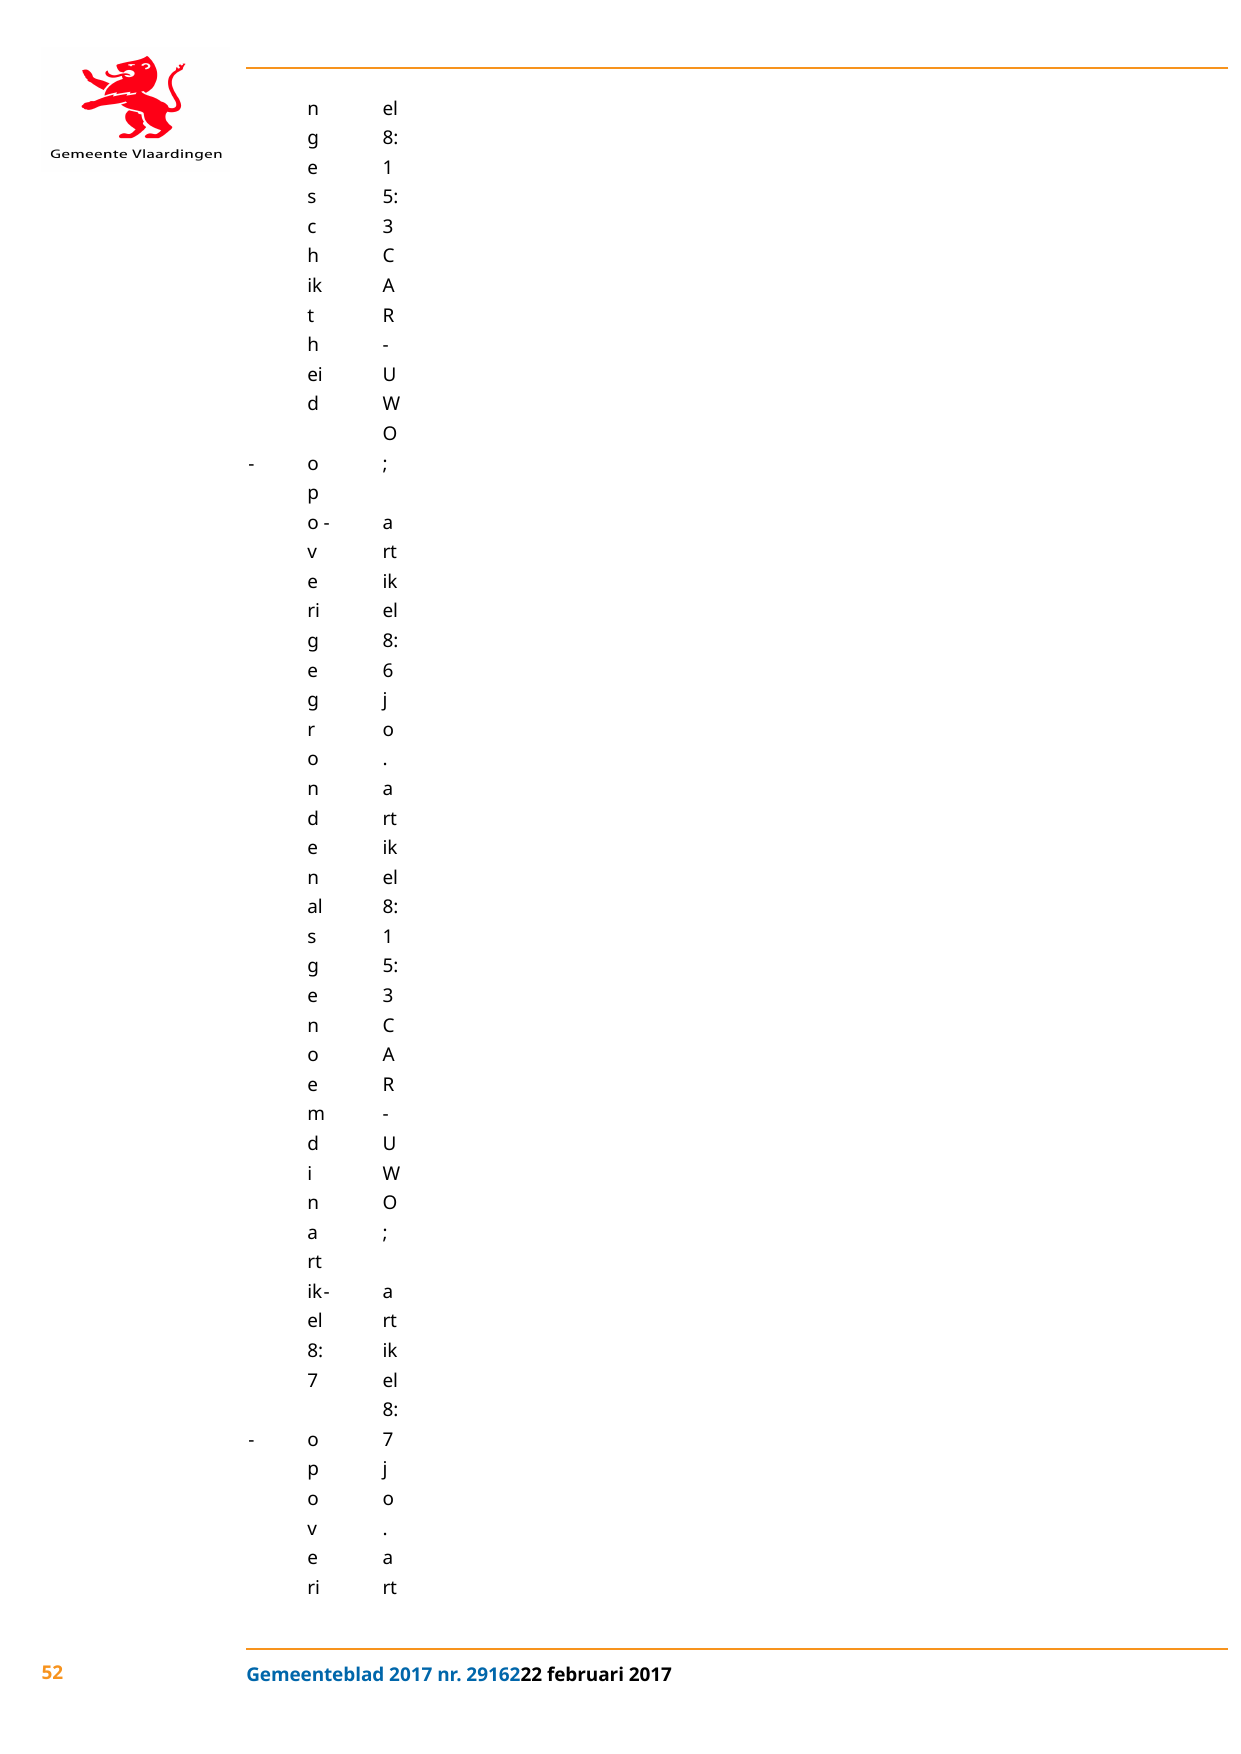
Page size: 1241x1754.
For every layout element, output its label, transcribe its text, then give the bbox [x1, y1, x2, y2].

table_cell [474, 95, 549, 1600]
table_cell el 8:15:3 CAR-UWO; artikel 8:6 jo. artikel 8:15:3 CAR-UWO; artikel 8:7 jo. art [323, 95, 398, 1600]
table_cell [399, 95, 474, 1600]
table_cell [549, 95, 624, 1600]
table_cell [625, 95, 700, 1600]
table_cell ngeschiktheid op overige gronden als genoemd in artikel 8:7 op overi [248, 95, 323, 1600]
picture [41, 47, 231, 172]
